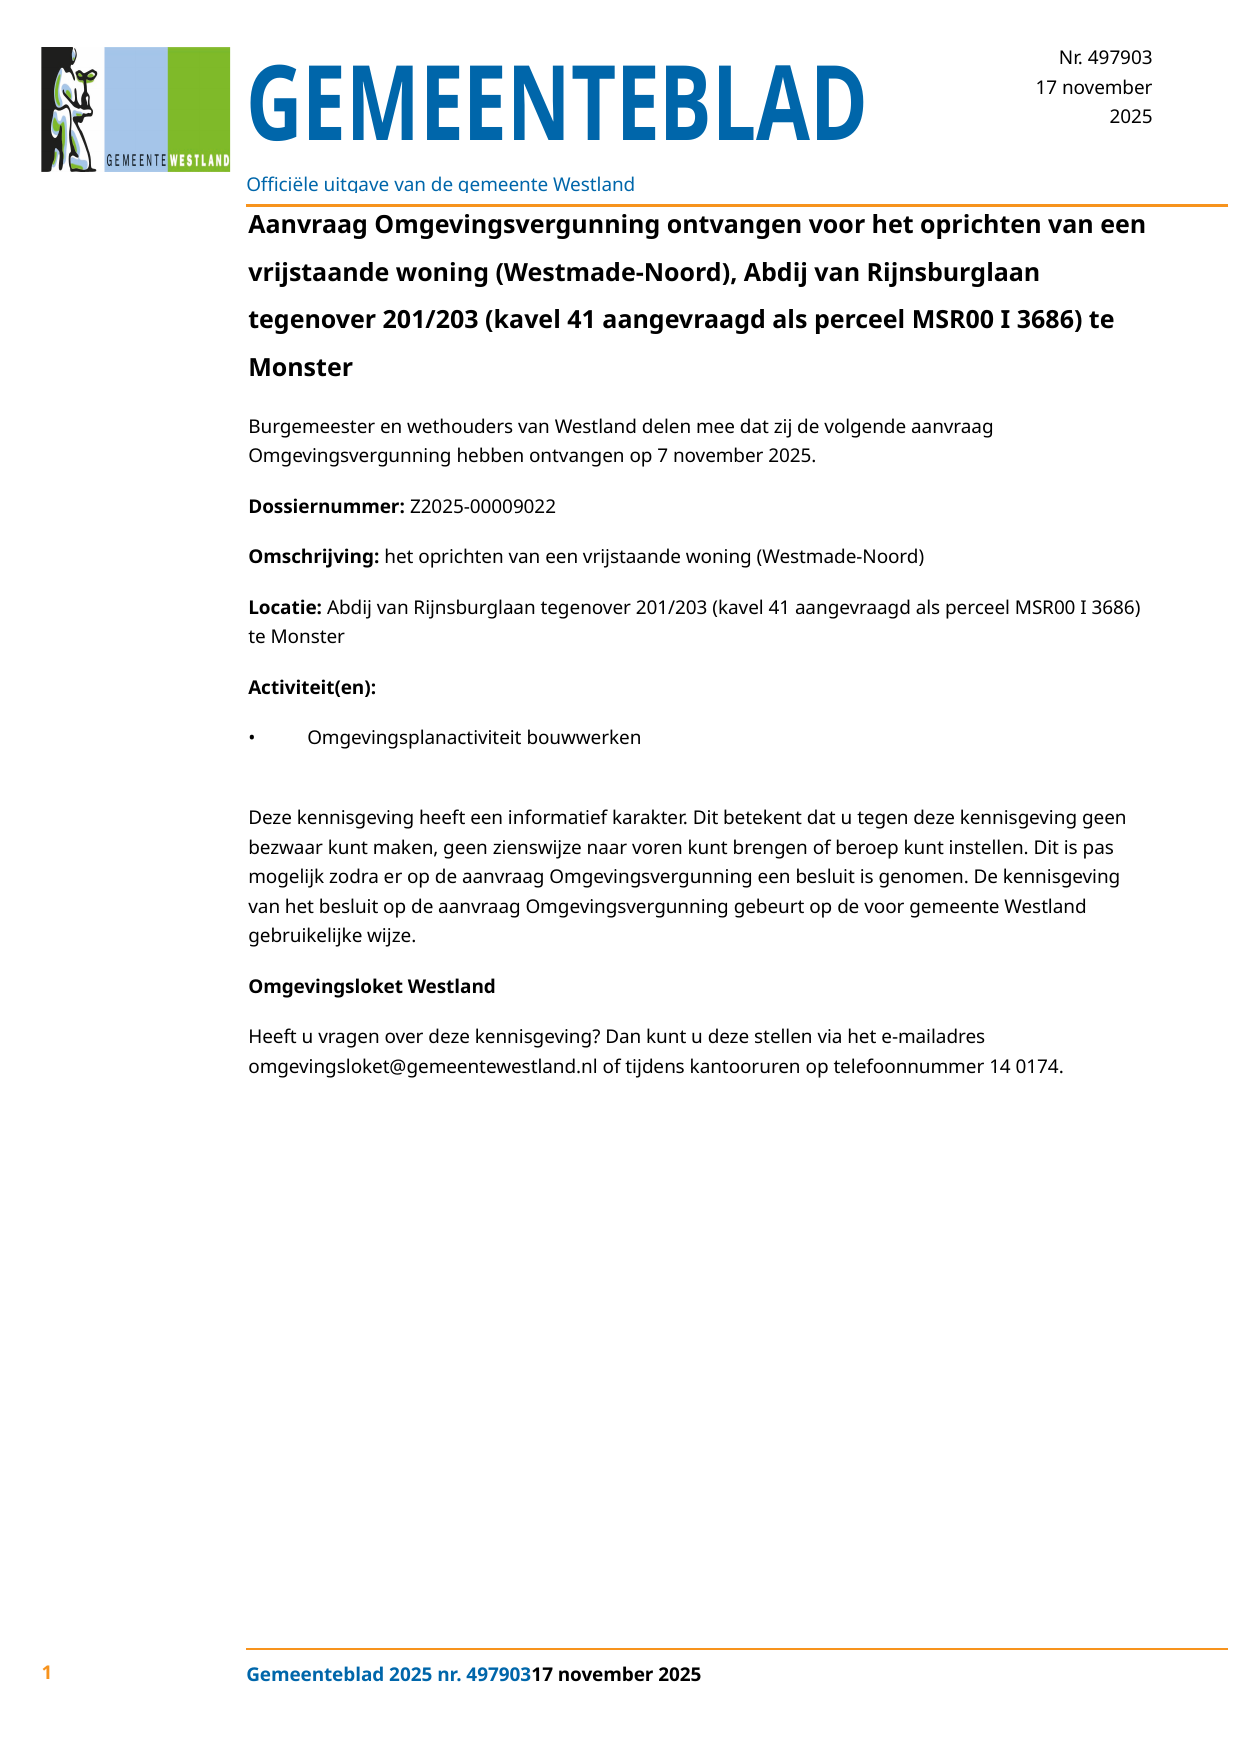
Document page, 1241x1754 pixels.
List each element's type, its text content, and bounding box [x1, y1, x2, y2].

text Locatie: Abdij van Rijnsburglaan tegenover 201/203 (kavel 41 aangevraagd als perceel MSR00 I 3686) te Monster [248, 594, 1152, 649]
list Omgevingsplanactiviteit bouwwerken [248, 724, 1152, 750]
text Burgemeester en wethouders van Westland delen mee dat zij de volgende aanvraag Omgevingsvergunning hebben ontvangen op 7 november 2025. [248, 413, 1152, 468]
text Omgevingsloket Westland [248, 973, 1152, 999]
text Aanvraag Omgevingsvergunning ontvangen voor het oprichten van een vrijstaande woning (Westmade-Noord), Abdij van Rijnsburglaan tegenover 201/203 (kavel 41 aangevraagd als perceel MSR00 I 3686) te Monster [248, 207, 1152, 384]
picture [41, 47, 231, 172]
text Omschrijving: het oprichten van een vrijstaande woning (Westmade-Noord) [248, 543, 1152, 569]
text Heeft u vragen over deze kennisgeving? Dan kunt u deze stellen via het e-mailadres omgevingsloket@gemeentewestland.nl of tijdens kantooruren op telefoonnummer 14 0174. [248, 1023, 1152, 1079]
text Dossiernummer: Z2025-00009022 [248, 493, 1152, 519]
text Activiteit(en): [248, 674, 1152, 700]
text Deze kennisgeving heeft een informatief karakter. Dit betekent dat u tegen deze kennisgeving geen bezwaar kunt maken, geen zienswijze naar voren kunt brengen of beroep kunt instellen. Dit is pas mogelijk zodra er op de aanvraag Omgevingsvergunning een besluit is genomen. De kennisgeving van het besluit op de aanvraag Omgevingsvergunning gebeurt op de voor gemeente Westland gebruikelijke wijze. [248, 804, 1152, 948]
